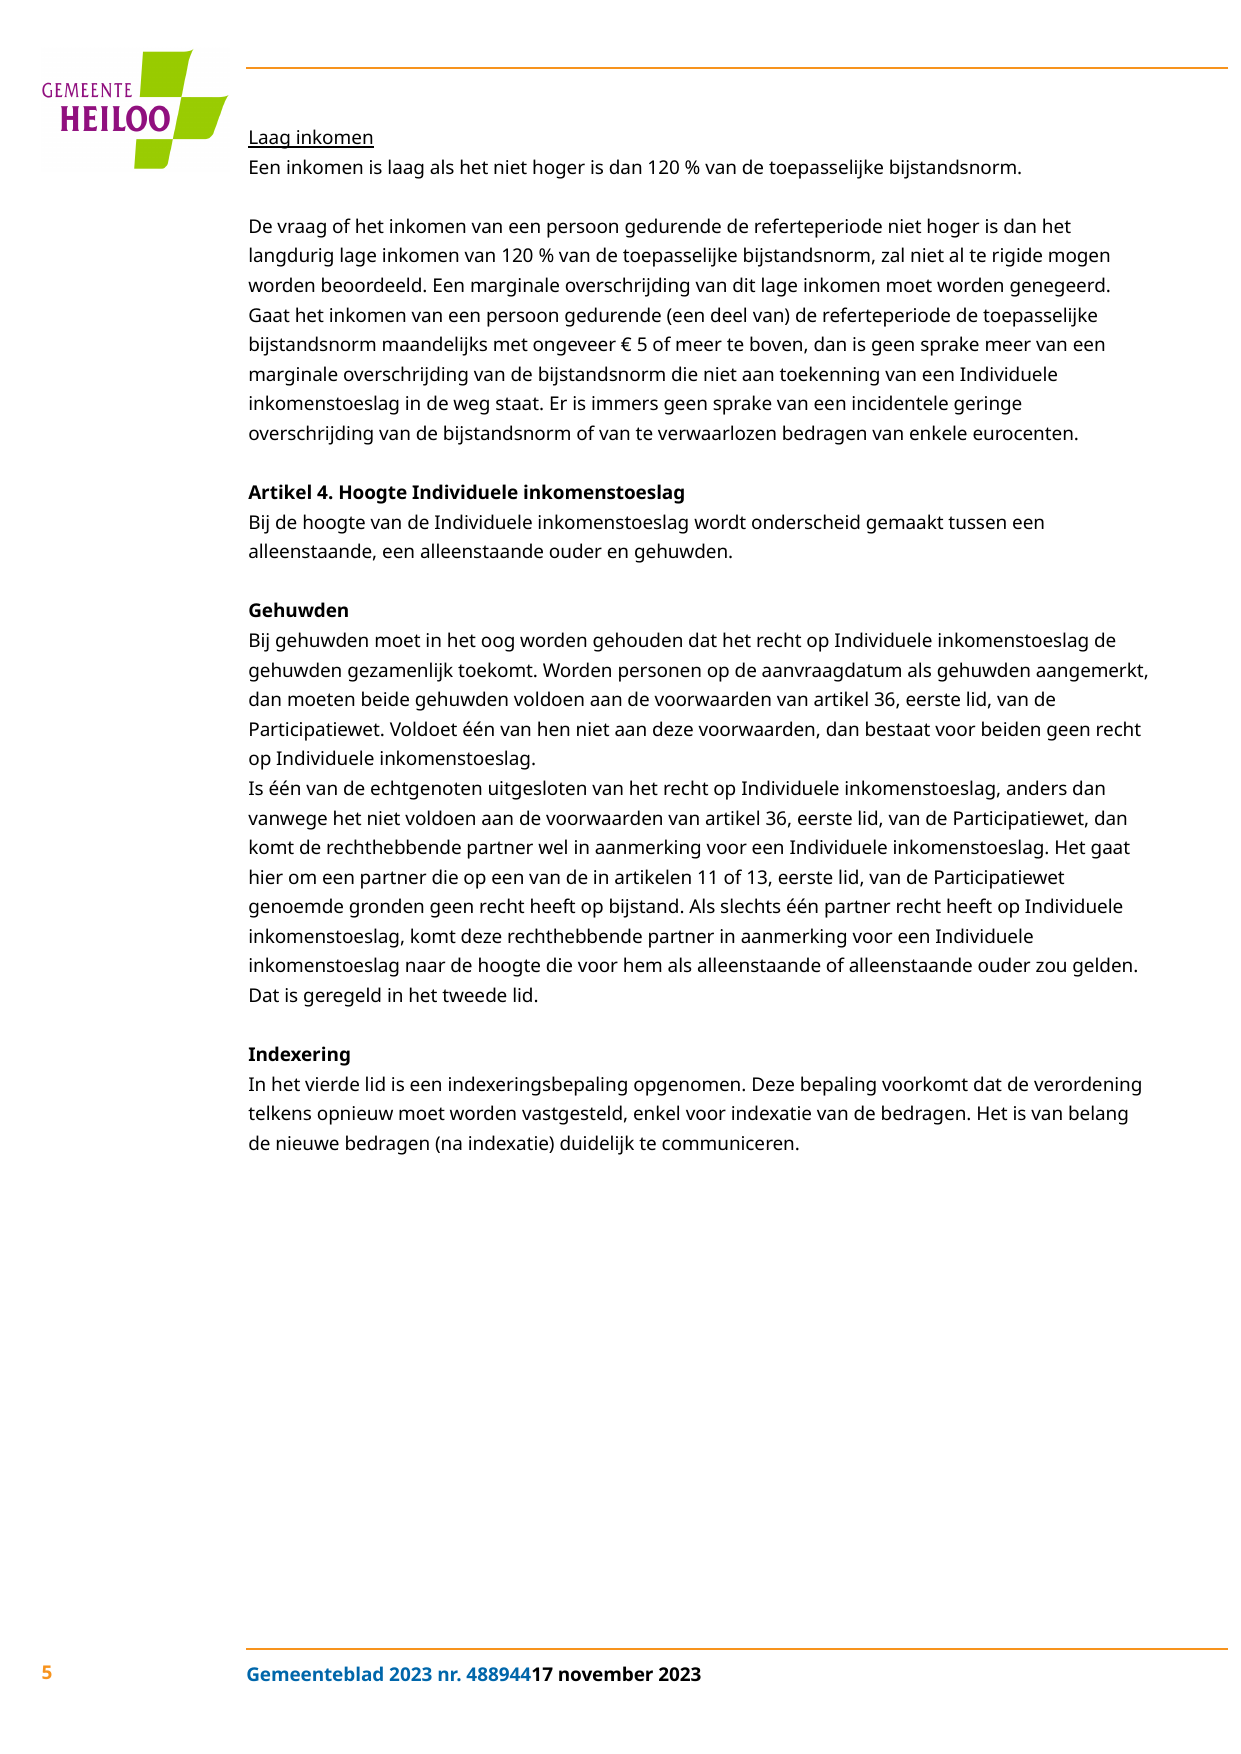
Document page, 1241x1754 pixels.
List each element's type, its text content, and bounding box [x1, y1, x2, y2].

text De vraag of het inkomen van een persoon gedurende de referteperiode niet hoger is dan het langdurig lage inkomen van 120 % van de toepasselijke bijstandsnorm, zal niet al te rigide mogen worden beoordeeld. Een marginale overschrijding van dit lage inkomen moet worden genegeerd. Gaat het inkomen van een persoon gedurende (een deel van) de referteperiode de toepasselijke bijstandsnorm maandelijks met ongeveer € 5 of meer te boven, dan is geen sprake meer van een marginale overschrijding van de bijstandsnorm die niet aan toekenning van een Individuele inkomenstoeslag in de weg staat. Er is immers geen sprake van een incidentele geringe overschrijding van de bijstandsnorm of van te verwaarlozen bedragen van enkele eurocenten. [248, 213, 1152, 446]
text Een inkomen is laag als het niet hoger is dan 120 % van de toepasselijke bijstandsnorm. [248, 154, 1152, 180]
text Is één van de echtgenoten uitgesloten van het recht op Individuele inkomenstoeslag, anders dan vanwege het niet voldoen aan de voorwaarden van artikel 36, eerste lid, van de Participatiewet, dan komt de rechthebbende partner wel in aanmerking voor een Individuele inkomenstoeslag. Het gaat hier om een partner die op een van de in artikelen 11 of 13, eerste lid, van de Participatiewet genoemde gronden geen recht heeft op bijstand. Als slechts één partner recht heeft op Individuele inkomenstoeslag, komt deze rechthebbende partner in aanmerking voor een Individuele inkomenstoeslag naar de hoogte die voor hem als alleenstaande of alleenstaande ouder zou gelden. Dat is geregeld in het tweede lid. [248, 775, 1152, 1008]
text Bij de hoogte van de Individuele inkomenstoeslag wordt onderscheid gemaakt tussen een alleenstaande, een alleenstaande ouder en gehuwden. [248, 509, 1152, 564]
text Gehuwden [248, 598, 1152, 623]
text In het vierde lid is een indexeringsbepaling opgenomen. Deze bepaling voorkomt dat de verordening telkens opnieuw moet worden vastgesteld, enkel voor indexatie van de bedragen. Het is van belang de nieuwe bedragen (na indexatie) duidelijk te communiceren. [248, 1071, 1152, 1156]
text Laag inkomen [248, 124, 1152, 150]
text Indexering [248, 1041, 1152, 1067]
text Bij gehuwden moet in het oog worden gehouden dat het recht op Individuele inkomenstoeslag de gehuwden gezamenlijk toekomt. Worden personen op de aanvraagdatum als gehuwden aangemerkt, dan moeten beide gehuwden voldoen aan de voorwaarden van artikel 36, eerste lid, van de Participatiewet. Voldoet één van hen niet aan deze voorwaarden, dan bestaat voor beiden geen recht op Individuele inkomenstoeslag. [248, 627, 1152, 771]
text Artikel 4. Hoogte Individuele inkomenstoeslag [248, 479, 1152, 505]
picture [41, 47, 231, 172]
